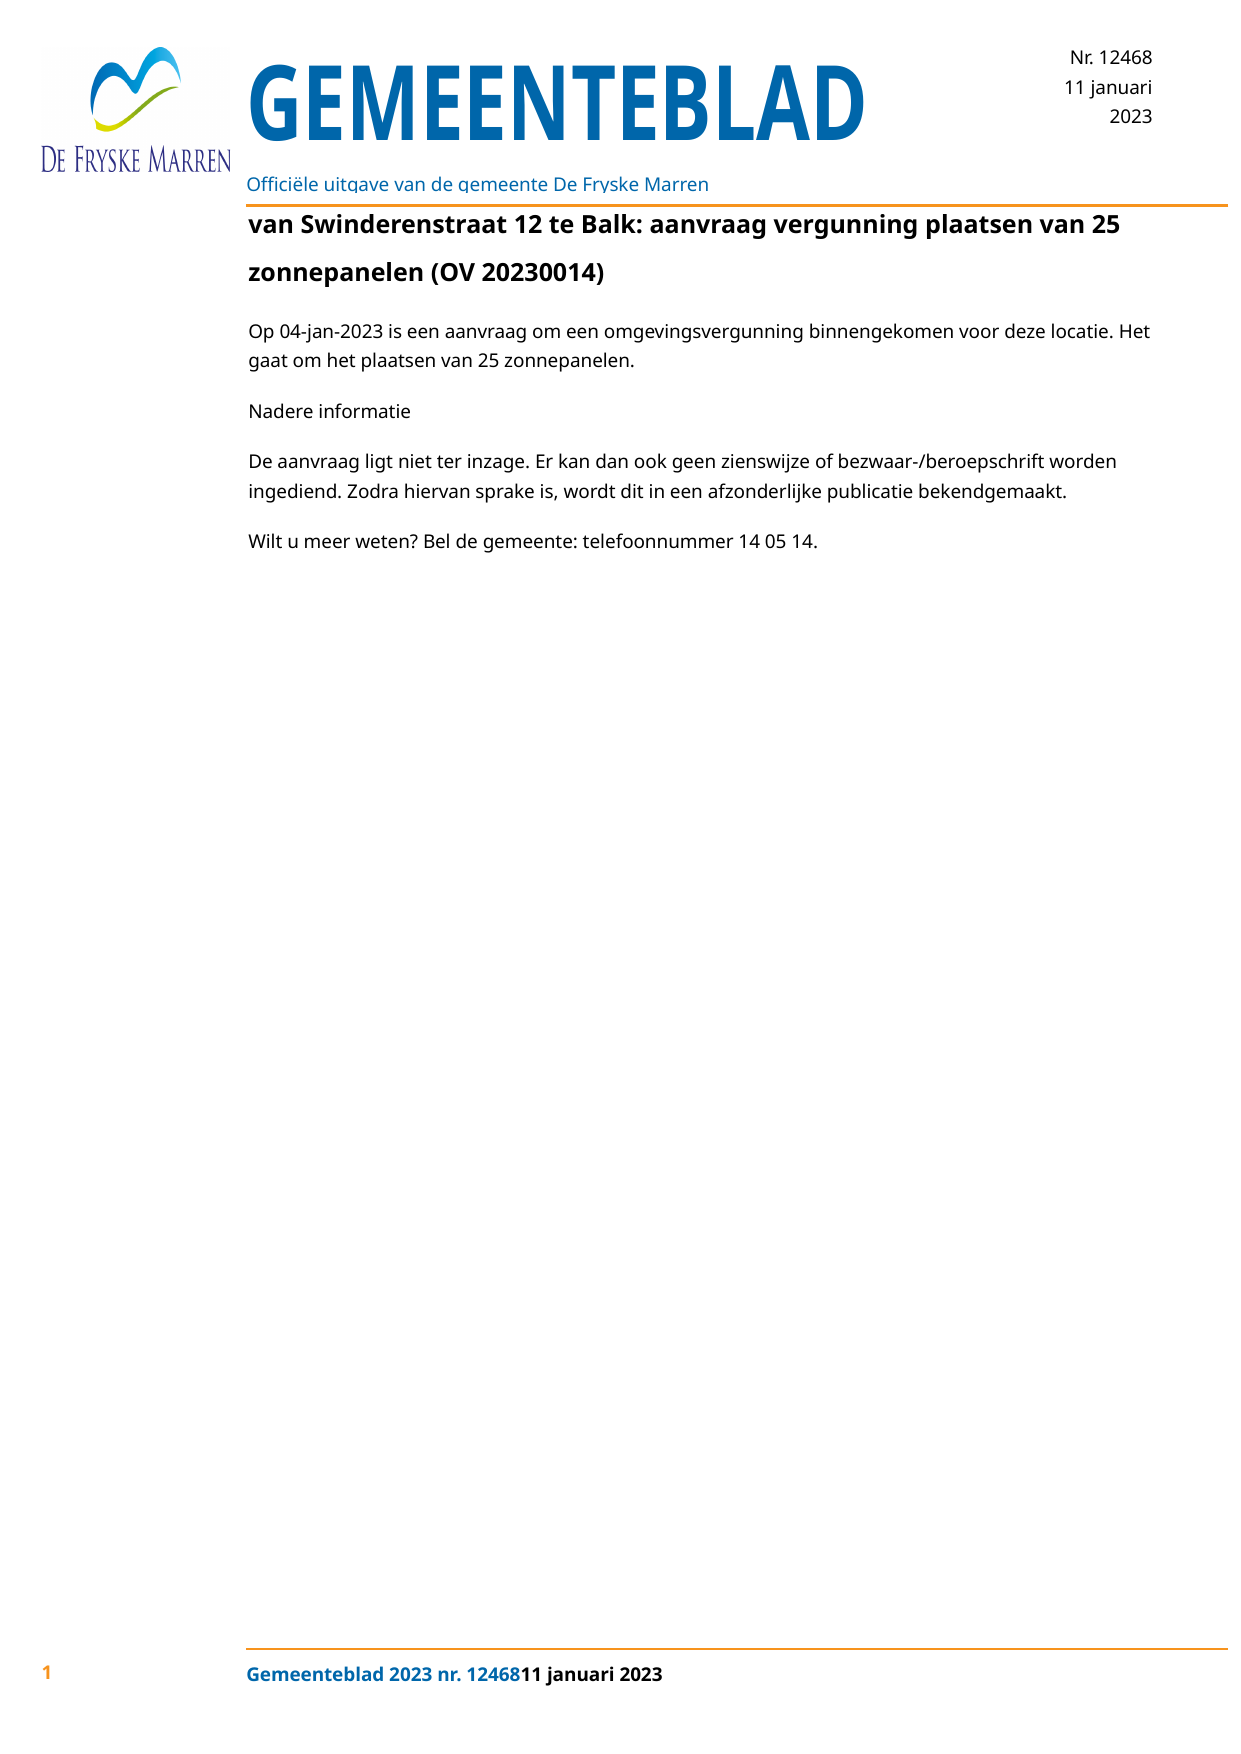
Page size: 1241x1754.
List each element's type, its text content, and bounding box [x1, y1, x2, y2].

text De aanvraag ligt niet ter inzage. Er kan dan ook geen zienswijze of bezwaar-/beroepschrift worden ingediend. Zodra hiervan sprake is, wordt dit in een afzonderlijke publicatie bekendgemaakt. [248, 448, 1152, 504]
text Nadere informatie [248, 398, 1152, 424]
text Op 04-jan-2023 is een aanvraag om een omgevingsvergunning binnengekomen voor deze locatie. Het gaat om het plaatsen van 25 zonnepanelen. [248, 318, 1152, 373]
picture [41, 47, 231, 172]
text van Swinderenstraat 12 te Balk: aanvraag vergunning plaatsen van 25 zonnepanelen (OV 20230014) [248, 207, 1152, 288]
text Wilt u meer weten? Bel de gemeente: telefoonnummer 14 05 14. [248, 528, 1152, 554]
